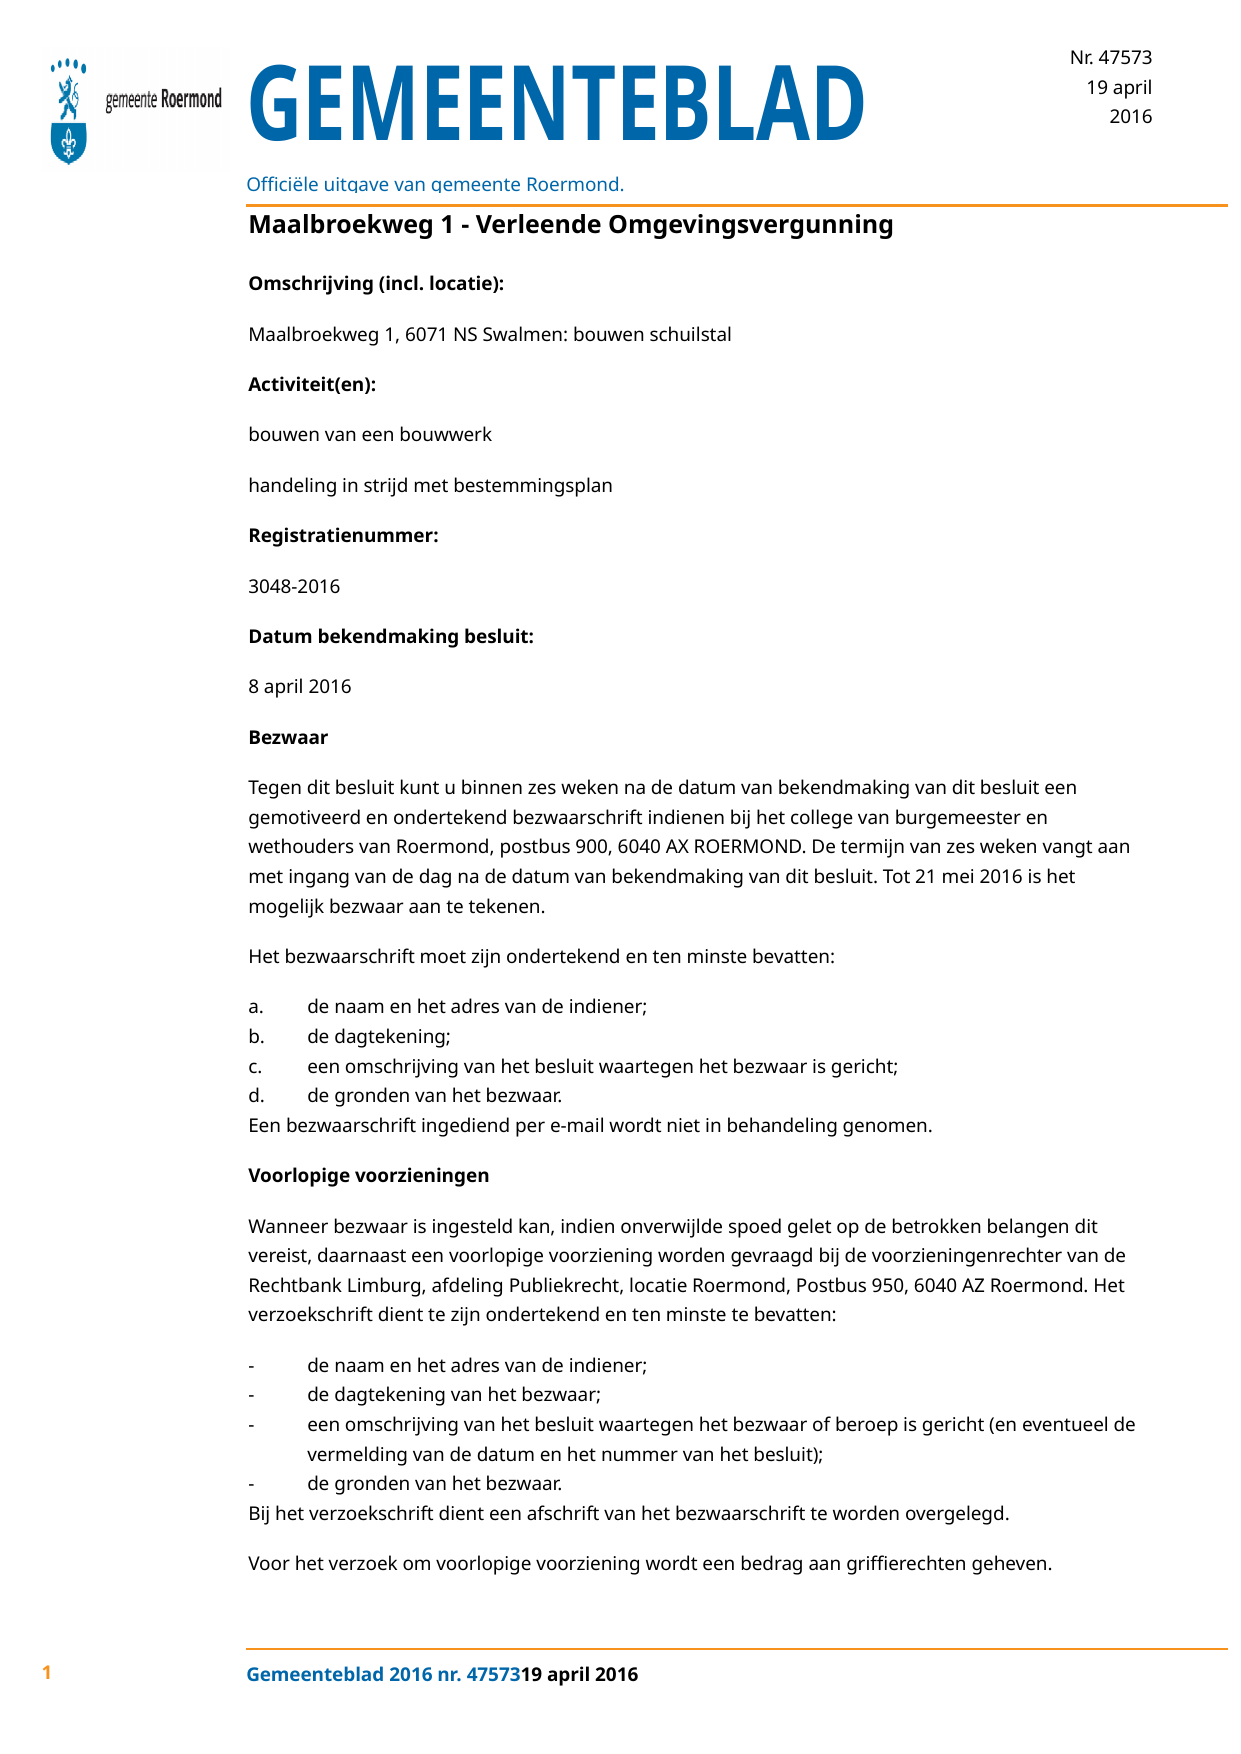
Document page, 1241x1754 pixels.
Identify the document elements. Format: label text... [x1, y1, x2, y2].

text Bezwaar [248, 724, 1152, 750]
list een omschrijving van het besluit waartegen het bezwaar is gericht; [248, 1053, 1152, 1078]
text bouwen van een bouwwerk [248, 422, 1152, 447]
text handeling in strijd met bestemmingsplan [248, 472, 1152, 498]
list een omschrijving van het besluit waartegen het bezwaar of beroep is gericht (en eventueel de vermelding van de datum en het nummer van het besluit); [248, 1411, 1152, 1466]
list de dagtekening van het bezwaar; [248, 1382, 1152, 1407]
text Activiteit(en): [248, 371, 1152, 397]
list de dagtekening; [248, 1023, 1152, 1049]
picture [41, 47, 231, 172]
list de gronden van het bezwaar. [248, 1082, 1152, 1108]
text Bij het verzoekschrift dient een afschrift van het bezwaarschrift te worden overgelegd. [248, 1500, 1152, 1526]
text Het bezwaarschrift moet zijn ondertekend en ten minste bevatten: [248, 943, 1152, 969]
list de naam en het adres van de indiener; [248, 1352, 1152, 1378]
text Voor het verzoek om voorlopige voorziening wordt een bedrag aan griffierechten geheven. [248, 1550, 1152, 1576]
text Datum bekendmaking besluit: [248, 623, 1152, 649]
text Een bezwaarschrift ingediend per e-mail wordt niet in behandeling genomen. [248, 1112, 1152, 1138]
text Tegen dit besluit kunt u binnen zes weken na de datum van bekendmaking van dit besluit een gemotiveerd en ondertekend bezwaarschrift indienen bij het college van burgemeester en wethouders van Roermond, postbus 900, 6040 AX ROERMOND. De termijn van zes weken vangt aan met ingang van de dag na de datum van bekendmaking van dit besluit. Tot 21 mei 2016 is het mogelijk bezwaar aan te tekenen. [248, 774, 1152, 918]
text Maalbroekweg 1 - Verleende Omgevingsvergunning [248, 207, 1152, 241]
text Omschrijving (incl. locatie): [248, 270, 1152, 296]
text Voorlopige voorzieningen [248, 1162, 1152, 1188]
text Registratienummer: [248, 522, 1152, 548]
list de gronden van het bezwaar. [248, 1470, 1152, 1496]
text 8 april 2016 [248, 674, 1152, 699]
text Maalbroekweg 1, 6071 NS Swalmen: bouwen schuilstal [248, 321, 1152, 346]
text Wanneer bezwaar is ingesteld kan, indien onverwijlde spoed gelet op de betrokken belangen dit vereist, daarnaast een voorlopige voorziening worden gevraagd bij de voorzieningenrechter van de Rechtbank Limburg, afdeling Publiekrecht, locatie Roermond, Postbus 950, 6040 AZ Roermond. Het verzoekschrift dient te zijn ondertekend en ten minste te bevatten: [248, 1213, 1152, 1327]
text 3048-2016 [248, 573, 1152, 598]
list de naam en het adres van de indiener; [248, 994, 1152, 1019]
